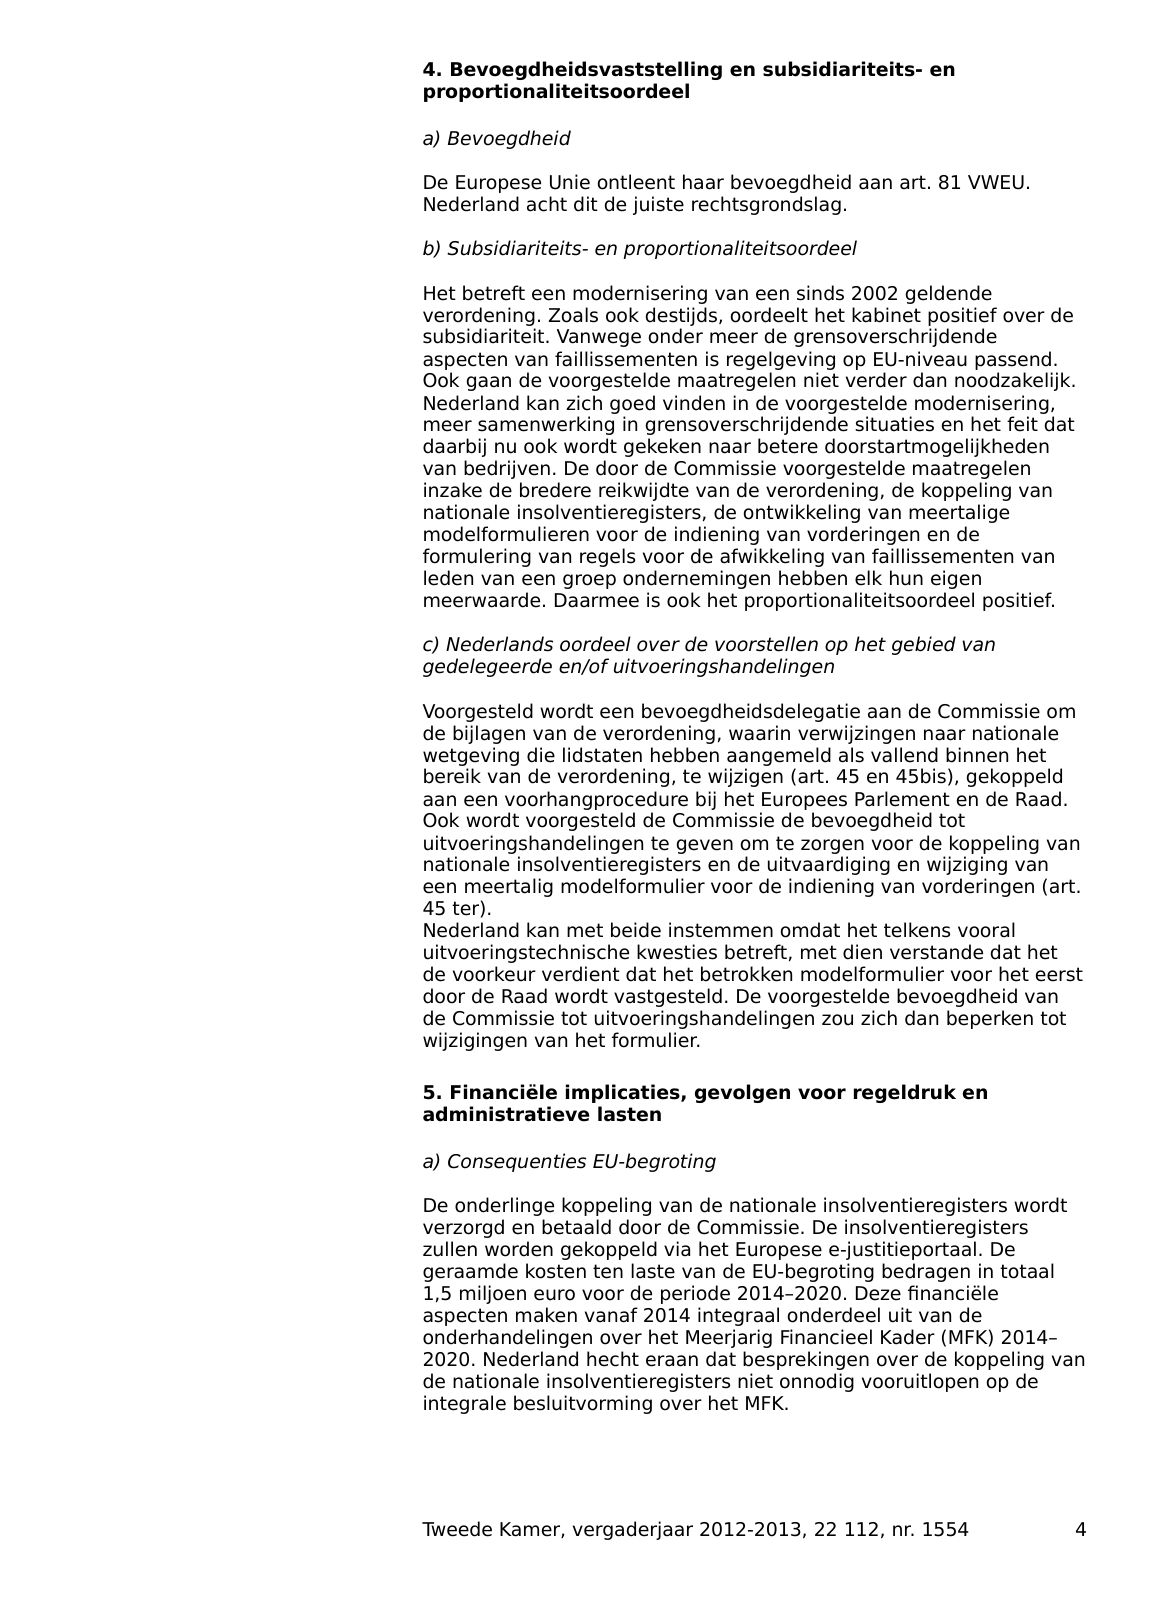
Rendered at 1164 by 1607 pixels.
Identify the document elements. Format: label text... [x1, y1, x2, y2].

text Nederland kan met beide instemmen omdat het telkens vooral uitvoeringstechnische kwesties betreft, met dien verstande dat het de voorkeur verdient dat het betrokken modelformulier voor het eerst door de Raad wordt vastgesteld. De voorgestelde bevoegdheid van de Commissie tot uitvoeringshandelingen zou zich dan beperken tot wijzigingen van het formulier. [422, 920, 1087, 1052]
text Voorgesteld wordt een bevoegdheidsdelegatie aan de Commissie om de bijlagen van de verordening, waarin verwijzingen naar nationale wetgeving die lidstaten hebben aangemeld als vallend binnen het bereik van de verordening, te wijzigen (art. 45 en 45bis), gekoppeld aan een voorhangprocedure bij het Europees Parlement en de Raad. Ook wordt voorgesteld de Commissie de bevoegdheid tot uitvoeringshandelingen te geven om te zorgen voor de koppeling van nationale insolventieregisters en de uitvaardiging en wijziging van een meertalig modelformulier voor de indiening van vorderingen (art. 45 ter). [422, 701, 1087, 920]
subtitle 4. Bevoegdheidsvaststelling en subsidiariteits- en proportionaliteitsoordeel [422, 59, 1087, 103]
text De Europese Unie ontleent haar bevoegdheid aan art. 81 VWEU. Nederland acht dit de juiste rechtsgrondslag. [422, 172, 1087, 216]
subtitle a) Consequenties EU-begroting [422, 1151, 1087, 1173]
subtitle b) Subsidiariteits- en proportionaliteitsoordeel [422, 238, 1087, 260]
subtitle a) Bevoegdheid [422, 128, 1087, 150]
subtitle 5. Financiële implicaties, gevolgen voor regeldruk en administratieve lasten [422, 1082, 1087, 1126]
subtitle c) Nederlands oordeel over de voorstellen op het gebied van gedelegeerde en/of uitvoeringshandelingen [422, 634, 1087, 678]
text Het betreft een modernisering van een sinds 2002 geldende verordening. Zoals ook destijds, oordeelt het kabinet positief over de subsidiariteit. Vanwege onder meer de grensoverschrijdende aspecten van faillissementen is regelgeving op EU-niveau passend. Ook gaan de voorgestelde maatregelen niet verder dan noodzakelijk. Nederland kan zich goed vinden in de voorgestelde modernisering, meer samenwerking in grensoverschrijdende situaties en het feit dat daarbij nu ook wordt gekeken naar betere doorstartmogelijkheden van bedrijven. De door de Commissie voorgestelde maatregelen inzake de bredere reikwijdte van de verordening, de koppeling van nationale insolventieregisters, de ontwikkeling van meertalige modelformulieren voor de indiening van vorderingen en de formulering van regels voor de afwikkeling van faillissementen van leden van een groep ondernemingen hebben elk hun eigen meerwaarde. Daarmee is ook het proportionaliteitsoordeel positief. [422, 282, 1087, 612]
text De onderlinge koppeling van de nationale insolventieregisters wordt verzorgd en betaald door de Commissie. De insolventieregisters zullen worden gekoppeld via het Europese e-justitieportaal. De geraamde kosten ten laste van de EU-begroting bedragen in totaal 1,5 miljoen euro voor de periode 2014–2020. Deze financiële aspecten maken vanaf 2014 integraal onderdeel uit van de onderhandelingen over het Meerjarig Financieel Kader (MFK) 2014–2020. Nederland hecht eraan dat besprekingen over de koppeling van de nationale insolventieregisters niet onnodig vooruitlopen op de integrale besluitvorming over het MFK. [422, 1195, 1087, 1415]
